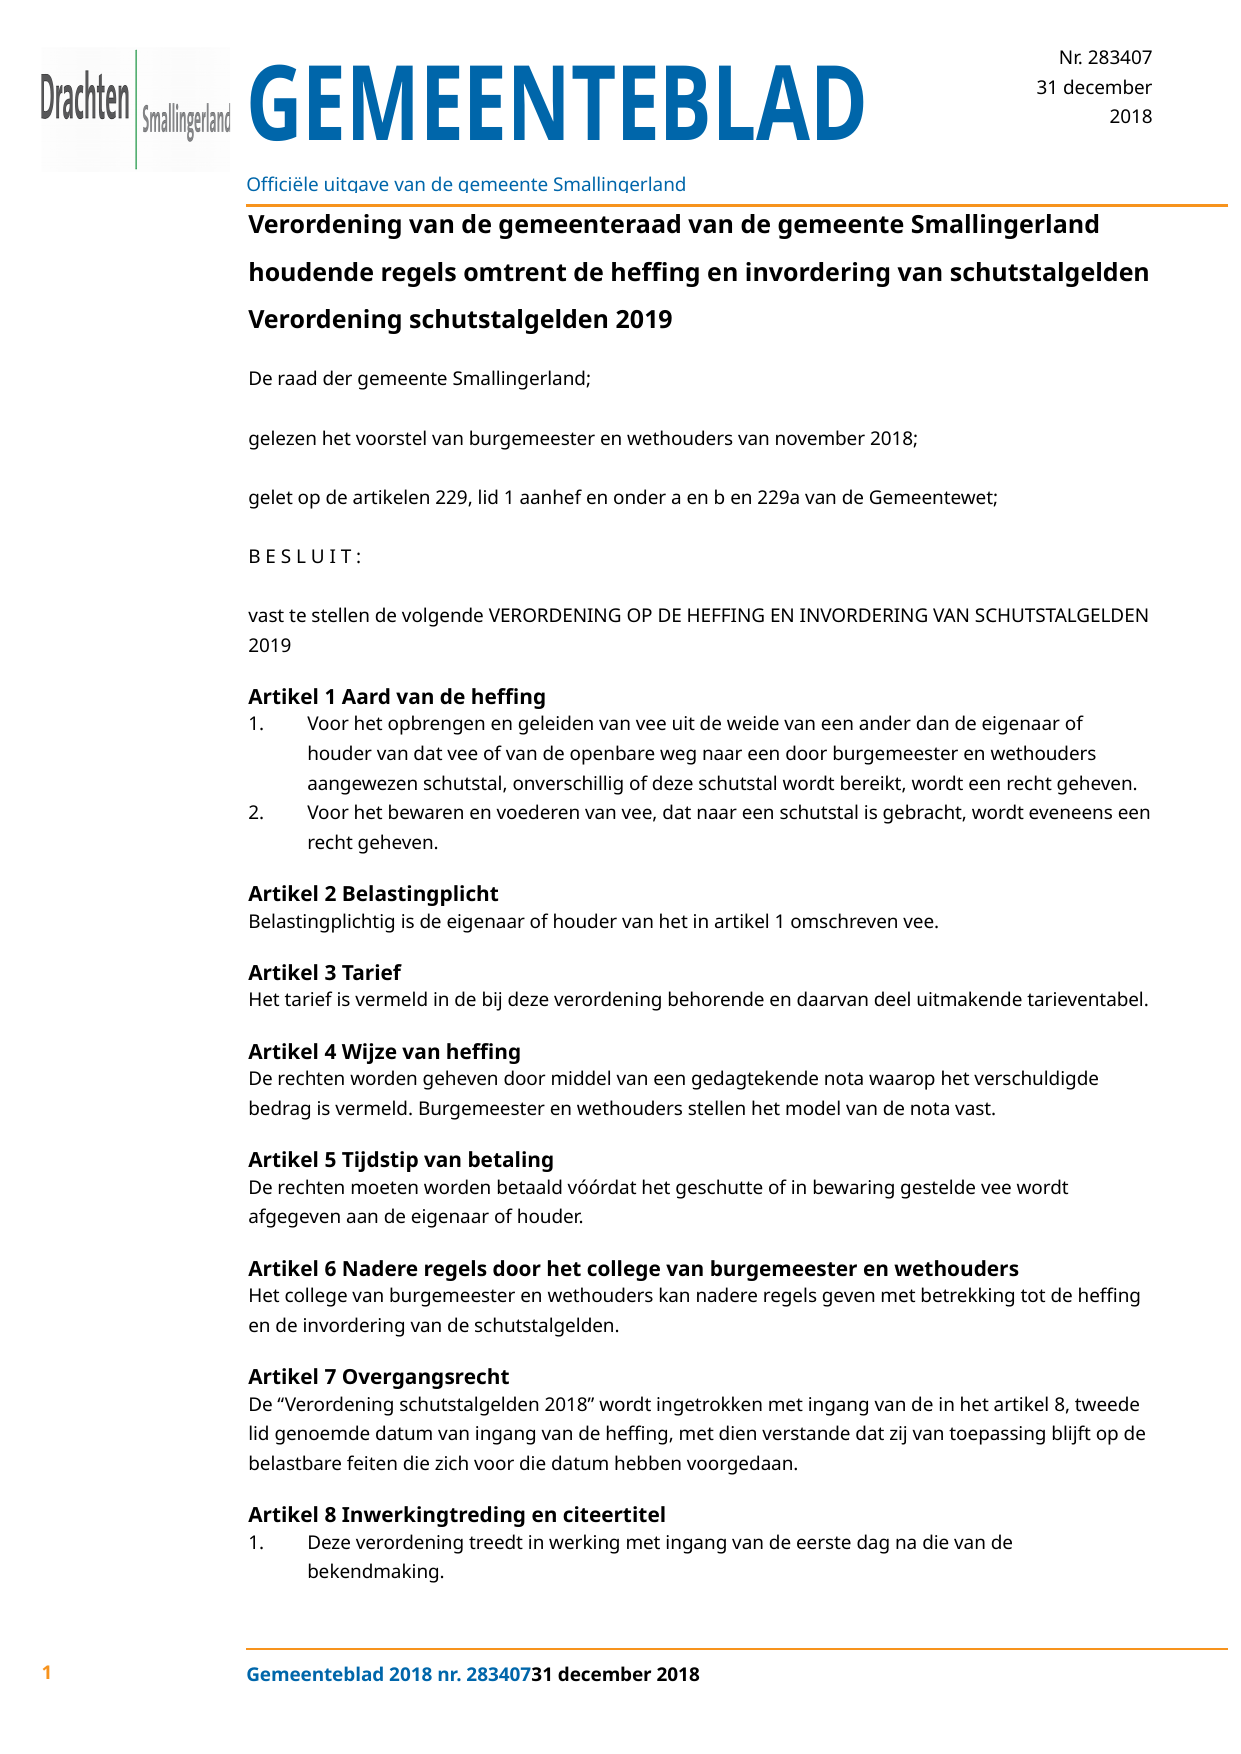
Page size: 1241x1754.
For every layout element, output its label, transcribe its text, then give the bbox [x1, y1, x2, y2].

text Artikel 8 Inwerkingtreding en citeertitel [248, 1500, 1152, 1529]
text De “Verordening schutstalgelden 2018” wordt ingetrokken met ingang van de in het artikel 8, tweede lid genoemde datum van ingang van de heffing, met dien verstande dat zij van toepassing blijft op de belastbare feiten die zich voor die datum hebben voorgedaan. [248, 1391, 1152, 1476]
text Het tarief is vermeld in de bij deze verordening behorende en daarvan deel uitmakende tarieventabel. [248, 987, 1152, 1012]
text Artikel 2 Belastingplicht [248, 879, 1152, 908]
text Artikel 1 Aard van de heffing [248, 682, 1152, 711]
text B E S L U I T : [248, 543, 1152, 569]
text Belastingplichtig is de eigenaar of houder van het in artikel 1 omschreven vee. [248, 908, 1152, 933]
text De rechten worden geheven door middel van een gedagtekende nota waarop het verschuldigde bedrag is vermeld. Burgemeester en wethouders stellen het model van de nota vast. [248, 1066, 1152, 1121]
text Artikel 7 Overgangsrecht [248, 1362, 1152, 1391]
text Het college van burgemeester en wethouders kan nadere regels geven met betrekking tot de heffing en de invordering van de schutstalgelden. [248, 1282, 1152, 1338]
text De raad der gemeente Smallingerland; [248, 366, 1152, 391]
text De rechten moeten worden betaald vóórdat het geschutte of in bewaring gestelde vee wordt afgegeven aan de eigenaar of houder. [248, 1174, 1152, 1229]
list Voor het bewaren en voederen van vee, dat naar een schutstal is gebracht, wordt eveneens een recht geheven. [248, 799, 1152, 855]
text Artikel 6 Nadere regels door het college van burgemeester en wethouders [248, 1254, 1152, 1282]
list Deze verordening treedt in werking met ingang van de eerste dag na die van de bekendmaking. [248, 1529, 1152, 1584]
text Verordening van de gemeenteraad van de gemeente Smallingerland houdende regels omtrent de heffing en invordering van schutstalgelden Verordening schutstalgelden 2019 [248, 207, 1152, 336]
text Artikel 4 Wijze van heffing [248, 1037, 1152, 1066]
text vast te stellen de volgende VERORDENING OP DE HEFFING EN INVORDERING VAN SCHUTSTALGELDEN 2019 [248, 602, 1152, 657]
picture [41, 47, 231, 172]
list Voor het opbrengen en geleiden van vee uit de weide van een ander dan de eigenaar of houder van dat vee of van de openbare weg naar een door burgemeester en wethouders aangewezen schutstal, onverschillig of deze schutstal wordt bereikt, wordt een recht geheven. [248, 711, 1152, 796]
text gelet op de artikelen 229, lid 1 aanhef en onder a en b en 229a van de Gemeentewet; [248, 484, 1152, 509]
text Artikel 3 Tarief [248, 958, 1152, 987]
text Artikel 5 Tijdstip van betaling [248, 1146, 1152, 1174]
text gelezen het voorstel van burgemeester en wethouders van november 2018; [248, 425, 1152, 450]
